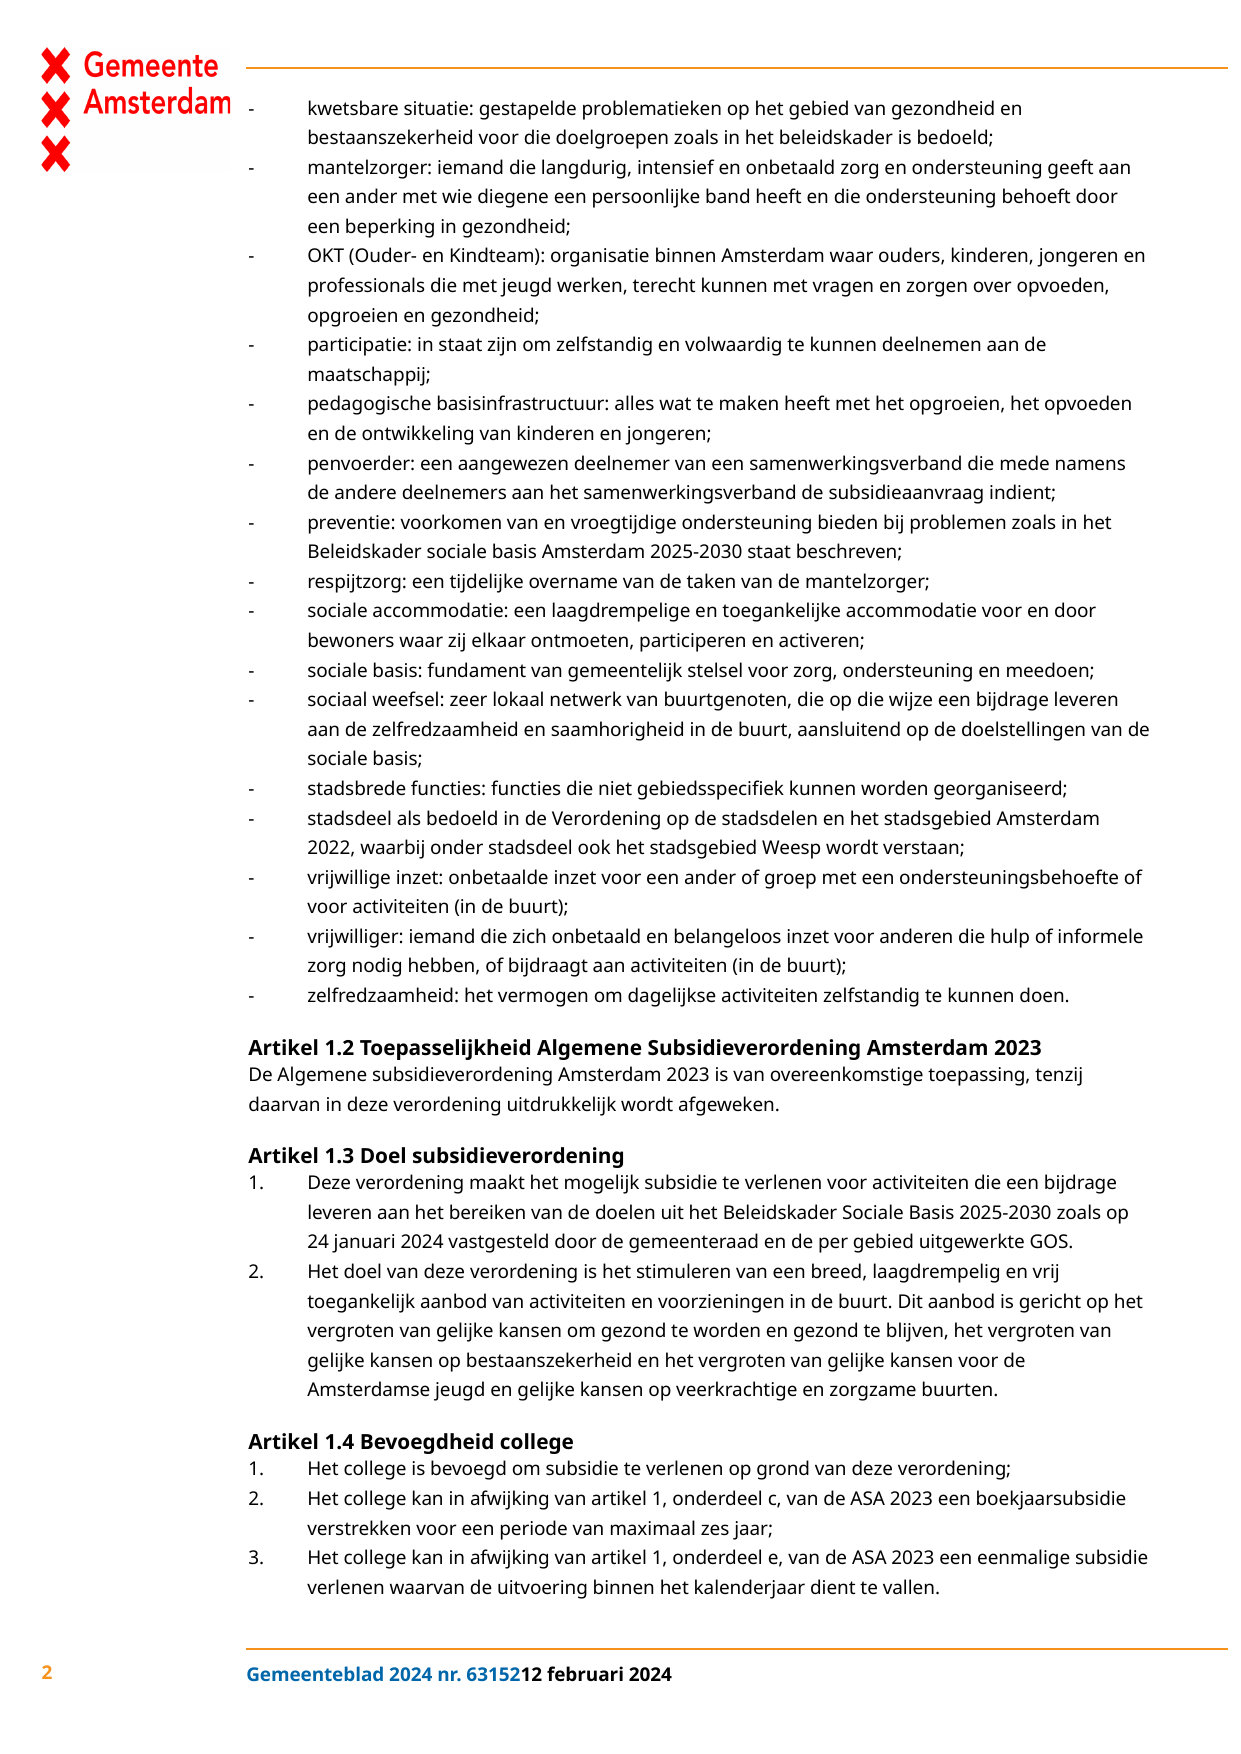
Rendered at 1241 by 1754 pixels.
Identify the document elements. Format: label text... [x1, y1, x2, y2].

list mantelzorger: iemand die langdurig, intensief en onbetaald zorg en ondersteuning geeft aan een ander met wie diegene een persoonlijke band heeft en die ondersteuning behoeft door een beperking in gezondheid; [248, 154, 1152, 239]
list respijtzorg: een tijdelijke overname van de taken van de mantelzorger; [248, 568, 1152, 594]
list Het doel van deze verordening is het stimuleren van een breed, laagdrempelig en vrij toegankelijk aanbod van activiteiten en voorzieningen in de buurt. Dit aanbod is gericht op het vergroten van gelijke kansen om gezond te worden en gezond te blijven, het vergroten van gelijke kansen op bestaanszekerheid en het vergroten van gelijke kansen voor de Amsterdamse jeugd en gelijke kansen op veerkrachtige en zorgzame buurten. [248, 1258, 1152, 1402]
list penvoerder: een aangewezen deelnemer van een samenwerkingsverband die mede namens de andere deelnemers aan het samenwerkingsverband de subsidieaanvraag indient; [248, 450, 1152, 505]
list stadsbrede functies: functies die niet gebiedsspecifiek kunnen worden georganiseerd; [248, 775, 1152, 801]
text Artikel 1.4 Bevoegdheid college [248, 1427, 1152, 1456]
picture [41, 47, 231, 172]
list OKT (Ouder- en Kindteam): organisatie binnen Amsterdam waar ouders, kinderen, jongeren en professionals die met jeugd werken, terecht kunnen met vragen en zorgen over opvoeden, opgroeien en gezondheid; [248, 243, 1152, 328]
text Artikel 1.3 Doel subsidieverordening [248, 1141, 1152, 1169]
list sociaal weefsel: zeer lokaal netwerk van buurtgenoten, die op die wijze een bijdrage leveren aan de zelfredzaamheid en saamhorigheid in de buurt, aansluitend op de doelstellingen van de sociale basis; [248, 686, 1152, 771]
list Het college is bevoegd om subsidie te verlenen op grond van deze verordening; [248, 1456, 1152, 1481]
list Het college kan in afwijking van artikel 1, onderdeel c, van de ASA 2023 een boekjaarsubsidie verstrekken voor een periode van maximaal zes jaar; [248, 1485, 1152, 1540]
list pedagogische basisinfrastructuur: alles wat te maken heeft met het opgroeien, het opvoeden en de ontwikkeling van kinderen en jongeren; [248, 391, 1152, 446]
list zelfredzaamheid: het vermogen om dagelijkse activiteiten zelfstandig te kunnen doen. [248, 982, 1152, 1008]
text Artikel 1.2 Toepasselijkheid Algemene Subsidieverordening Amsterdam 2023 [248, 1033, 1152, 1061]
list Het college kan in afwijking van artikel 1, onderdeel e, van de ASA 2023 een eenmalige subsidie verlenen waarvan de uitvoering binnen het kalenderjaar dient te vallen. [248, 1544, 1152, 1599]
list stadsdeel als bedoeld in de Verordening op de stadsdelen en het stadsgebied Amsterdam 2022, waarbij onder stadsdeel ook het stadsgebied Weesp wordt verstaan; [248, 805, 1152, 860]
list participatie: in staat zijn om zelfstandig en volwaardig te kunnen deelnemen aan de maatschappij; [248, 331, 1152, 387]
list Deze verordening maakt het mogelijk subsidie te verlenen voor activiteiten die een bijdrage leveren aan het bereiken van de doelen uit het Beleidskader Sociale Basis 2025-2030 zoals op 24 januari 2024 vastgesteld door de gemeenteraad en de per gebied uitgewerkte GOS. [248, 1169, 1152, 1254]
text De Algemene subsidieverordening Amsterdam 2023 is van overeenkomstige toepassing, tenzij daarvan in deze verordening uitdrukkelijk wordt afgeweken. [248, 1061, 1152, 1116]
list vrijwilliger: iemand die zich onbetaald en belangeloos inzet voor anderen die hulp of informele zorg nodig hebben, of bijdraagt aan activiteiten (in de buurt); [248, 923, 1152, 978]
list preventie: voorkomen van en vroegtijdige ondersteuning bieden bij problemen zoals in het Beleidskader sociale basis Amsterdam 2025-2030 staat beschreven; [248, 509, 1152, 564]
list kwetsbare situatie: gestapelde problematieken op het gebied van gezondheid en bestaanszekerheid voor die doelgroepen zoals in het beleidskader is bedoeld; [248, 95, 1152, 150]
list sociale basis: fundament van gemeentelijk stelsel voor zorg, ondersteuning en meedoen; [248, 657, 1152, 683]
list vrijwillige inzet: onbetaalde inzet voor een ander of groep met een ondersteuningsbehoefte of voor activiteiten (in de buurt); [248, 864, 1152, 919]
list sociale accommodatie: een laagdrempelige en toegankelijke accommodatie voor en door bewoners waar zij elkaar ontmoeten, participeren en activeren; [248, 598, 1152, 653]
